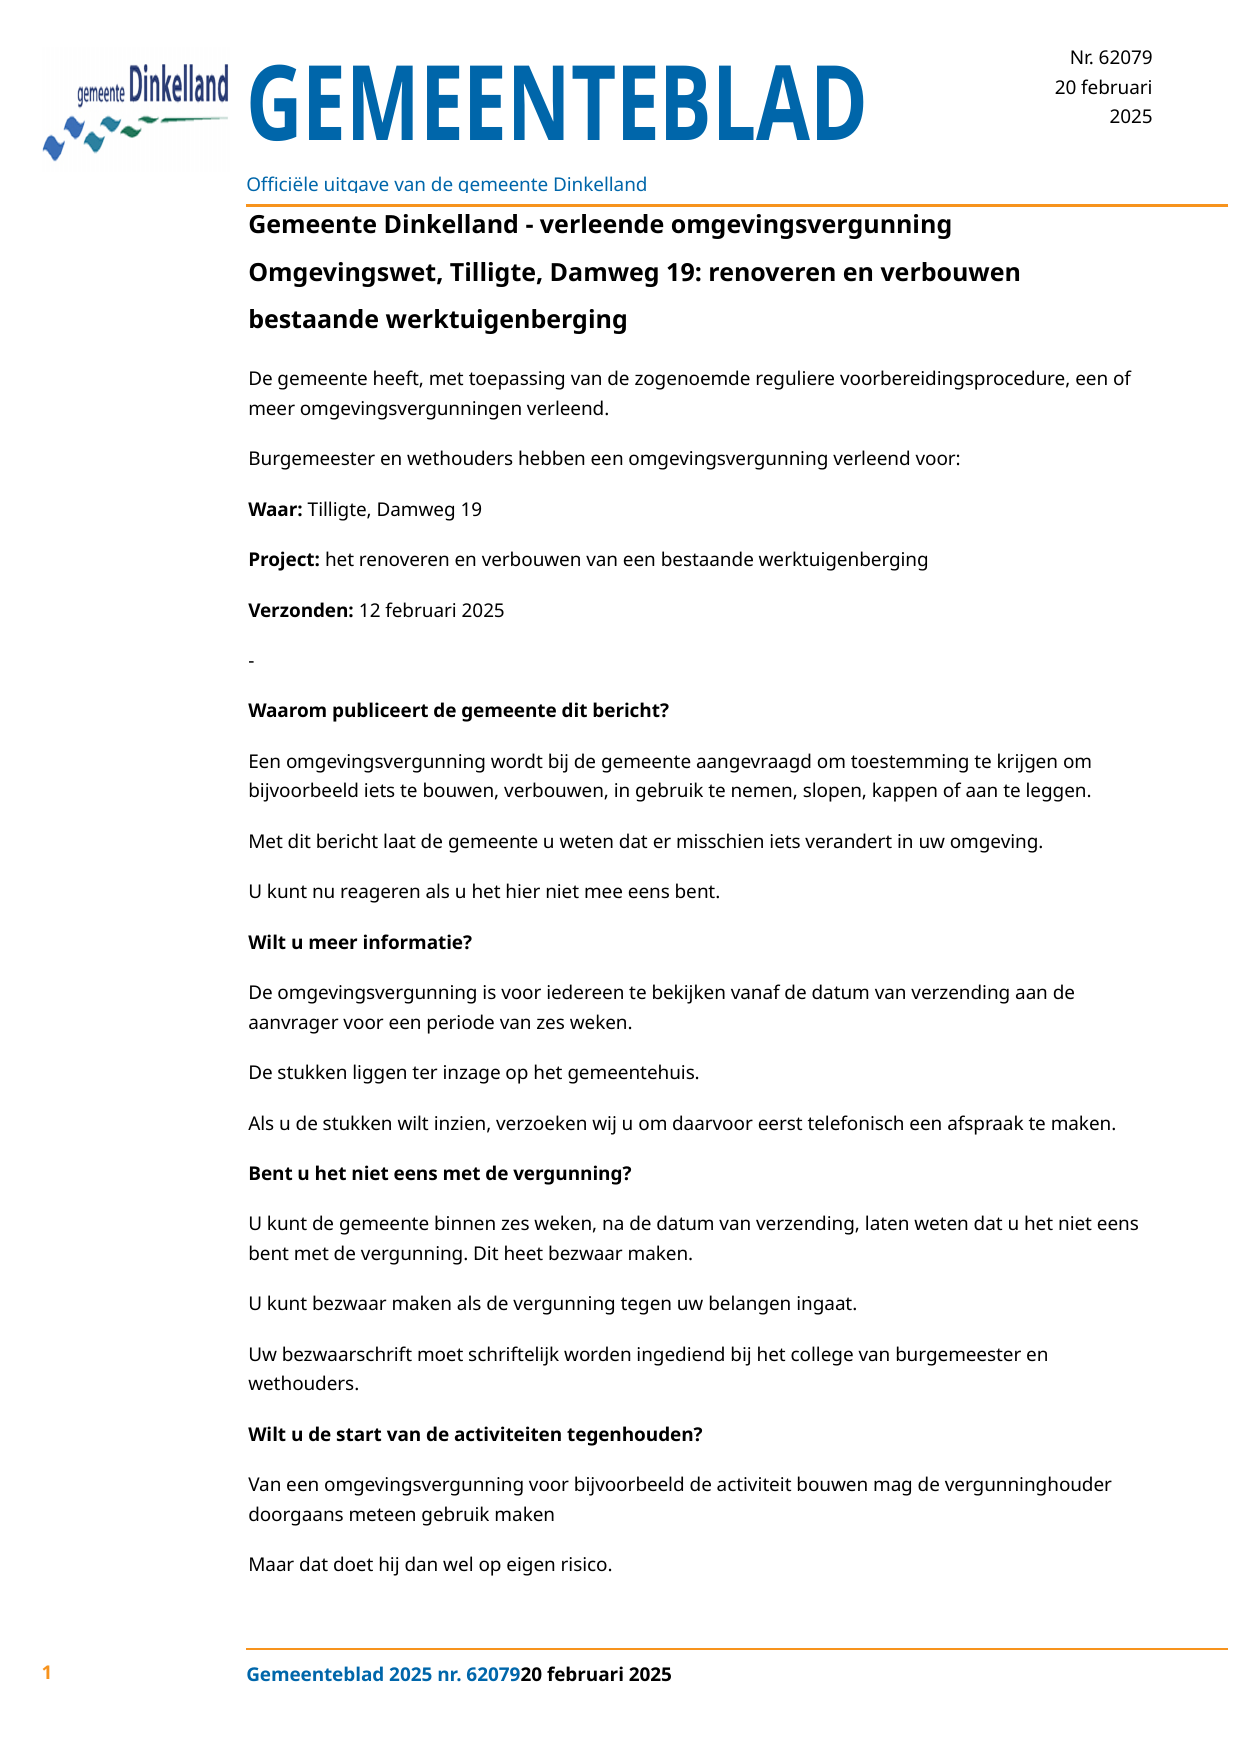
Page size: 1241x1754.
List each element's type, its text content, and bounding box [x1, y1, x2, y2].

text Met dit bericht laat de gemeente u weten dat er misschien iets verandert in uw omgeving. [248, 828, 1152, 854]
text De stukken liggen ter inzage op het gemeentehuis. [248, 1059, 1152, 1085]
text Van een omgevingsvergunning voor bijvoorbeeld de activiteit bouwen mag de vergunninghouder doorgaans meteen gebruik maken [248, 1471, 1152, 1527]
text Een omgevingsvergunning wordt bij de gemeente aangevraagd om toestemming te krijgen om bijvoorbeeld iets te bouwen, verbouwen, in gebruik te nemen, slopen, kappen of aan te leggen. [248, 748, 1152, 803]
text U kunt bezwaar maken als de vergunning tegen uw belangen ingaat. [248, 1291, 1152, 1316]
picture [41, 47, 231, 172]
text U kunt de gemeente binnen zes weken, na de datum van verzending, laten weten dat u het niet eens bent met de vergunning. Dit heet bezwaar maken. [248, 1211, 1152, 1266]
text Burgemeester en wethouders hebben een omgevingsvergunning verleend voor: [248, 446, 1152, 471]
text Project: het renoveren en verbouwen van een bestaande werktuigenberging [248, 546, 1152, 572]
text - [248, 647, 1152, 673]
text Maar dat doet hij dan wel op eigen risico. [248, 1551, 1152, 1577]
text De omgevingsvergunning is voor iedereen te bekijken vanaf de datum van verzending aan de aanvrager voor een periode van zes weken. [248, 979, 1152, 1034]
text Waarom publiceert de gemeente dit bericht? [248, 698, 1152, 723]
text Verzonden: 12 februari 2025 [248, 597, 1152, 622]
text Wilt u de start van de activiteiten tegenhouden? [248, 1421, 1152, 1447]
text Waar: Tilligte, Damweg 19 [248, 496, 1152, 522]
text Gemeente Dinkelland - verleende omgevingsvergunning Omgevingswet, Tilligte, Damweg 19: renoveren en verbouwen bestaande werktuigenberging [248, 207, 1152, 336]
text Uw bezwaarschrift moet schriftelijk worden ingediend bij het college van burgemeester en wethouders. [248, 1341, 1152, 1396]
text Bent u het niet eens met de vergunning? [248, 1160, 1152, 1186]
text Wilt u meer informatie? [248, 929, 1152, 954]
text U kunt nu reageren als u het hier niet mee eens bent. [248, 878, 1152, 904]
text De gemeente heeft, met toepassing van de zogenoemde reguliere voorbereidingsprocedure, een of meer omgevingsvergunningen verleend. [248, 366, 1152, 421]
text Als u de stukken wilt inzien, verzoeken wij u om daarvoor eerst telefonisch een afspraak te maken. [248, 1110, 1152, 1135]
